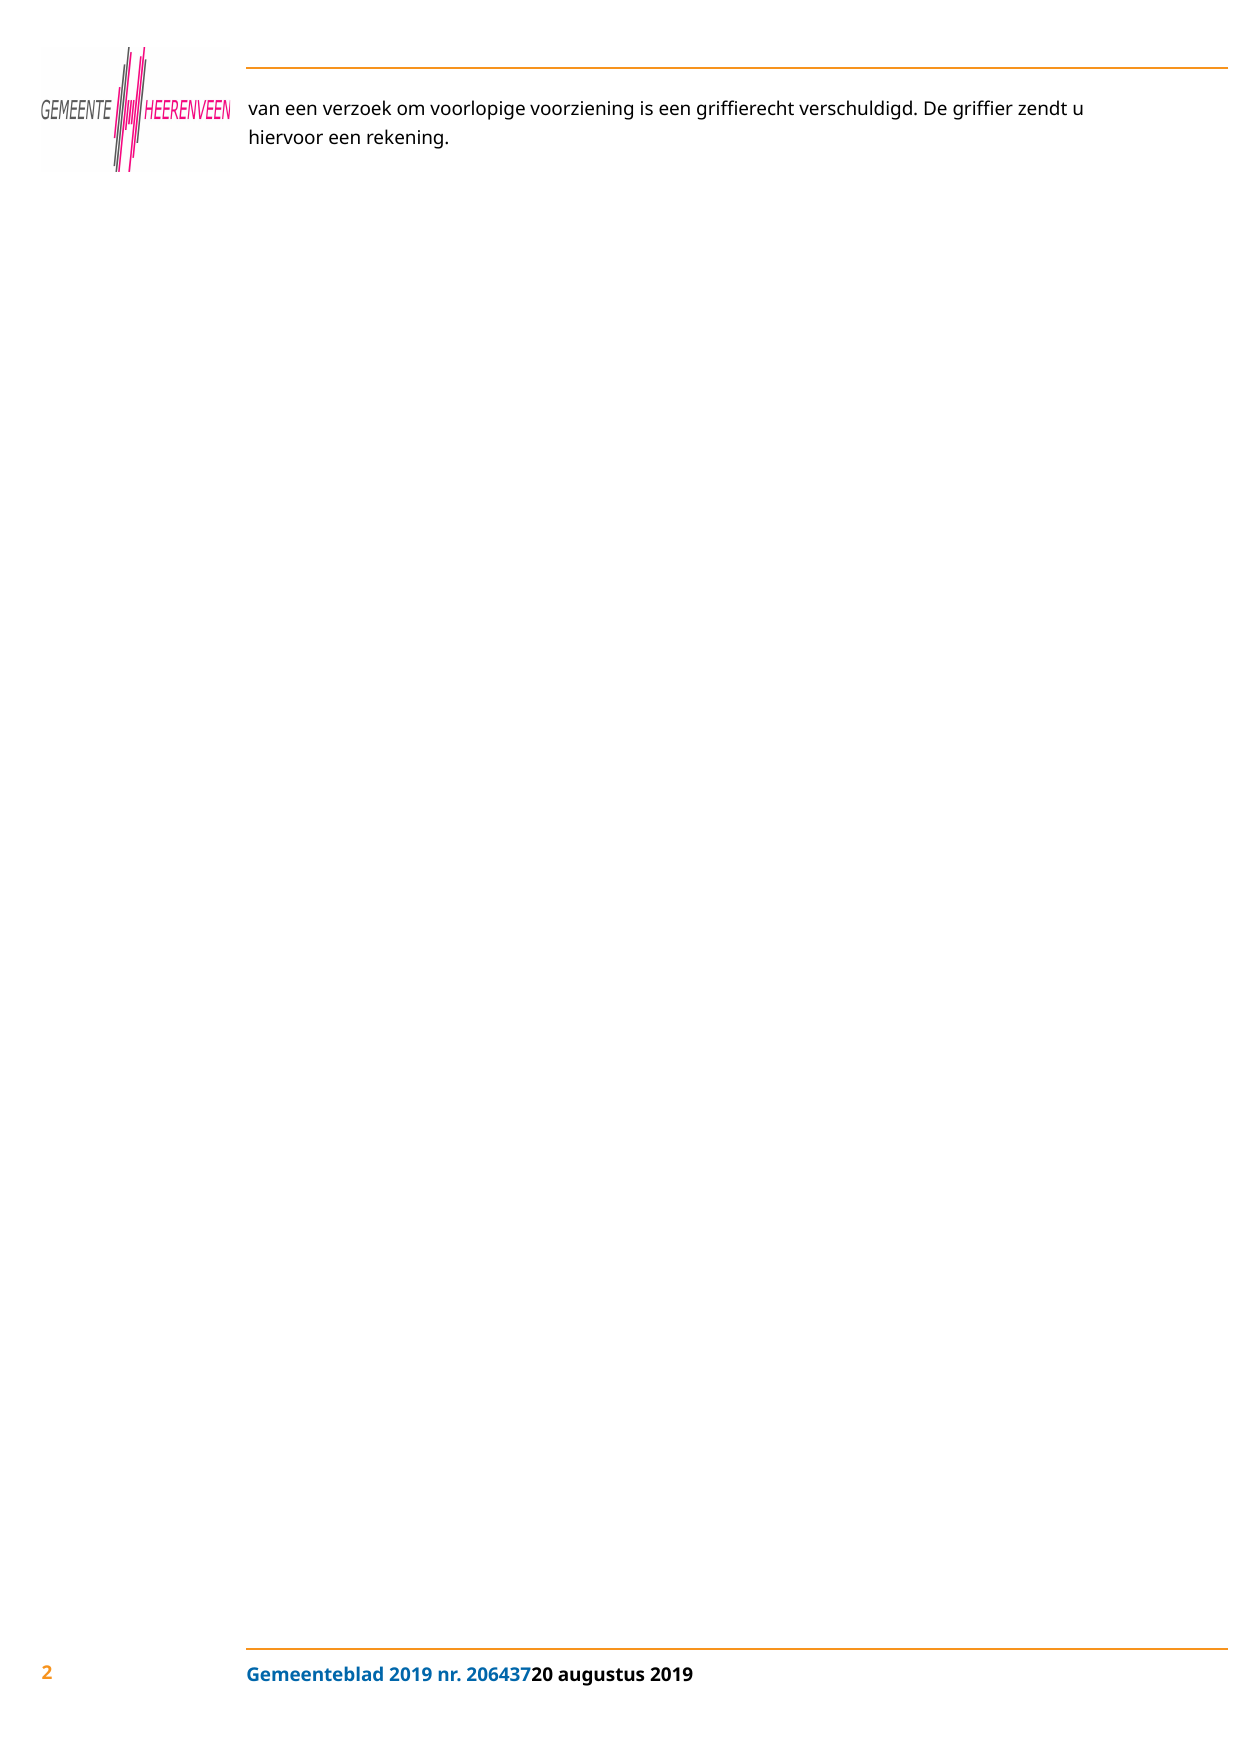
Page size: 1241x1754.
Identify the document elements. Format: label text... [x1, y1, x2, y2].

picture [41, 47, 231, 172]
text van een verzoek om voorlopige voorziening is een griffierecht verschuldigd. De griffier zendt u hiervoor een rekening. [248, 95, 1152, 150]
